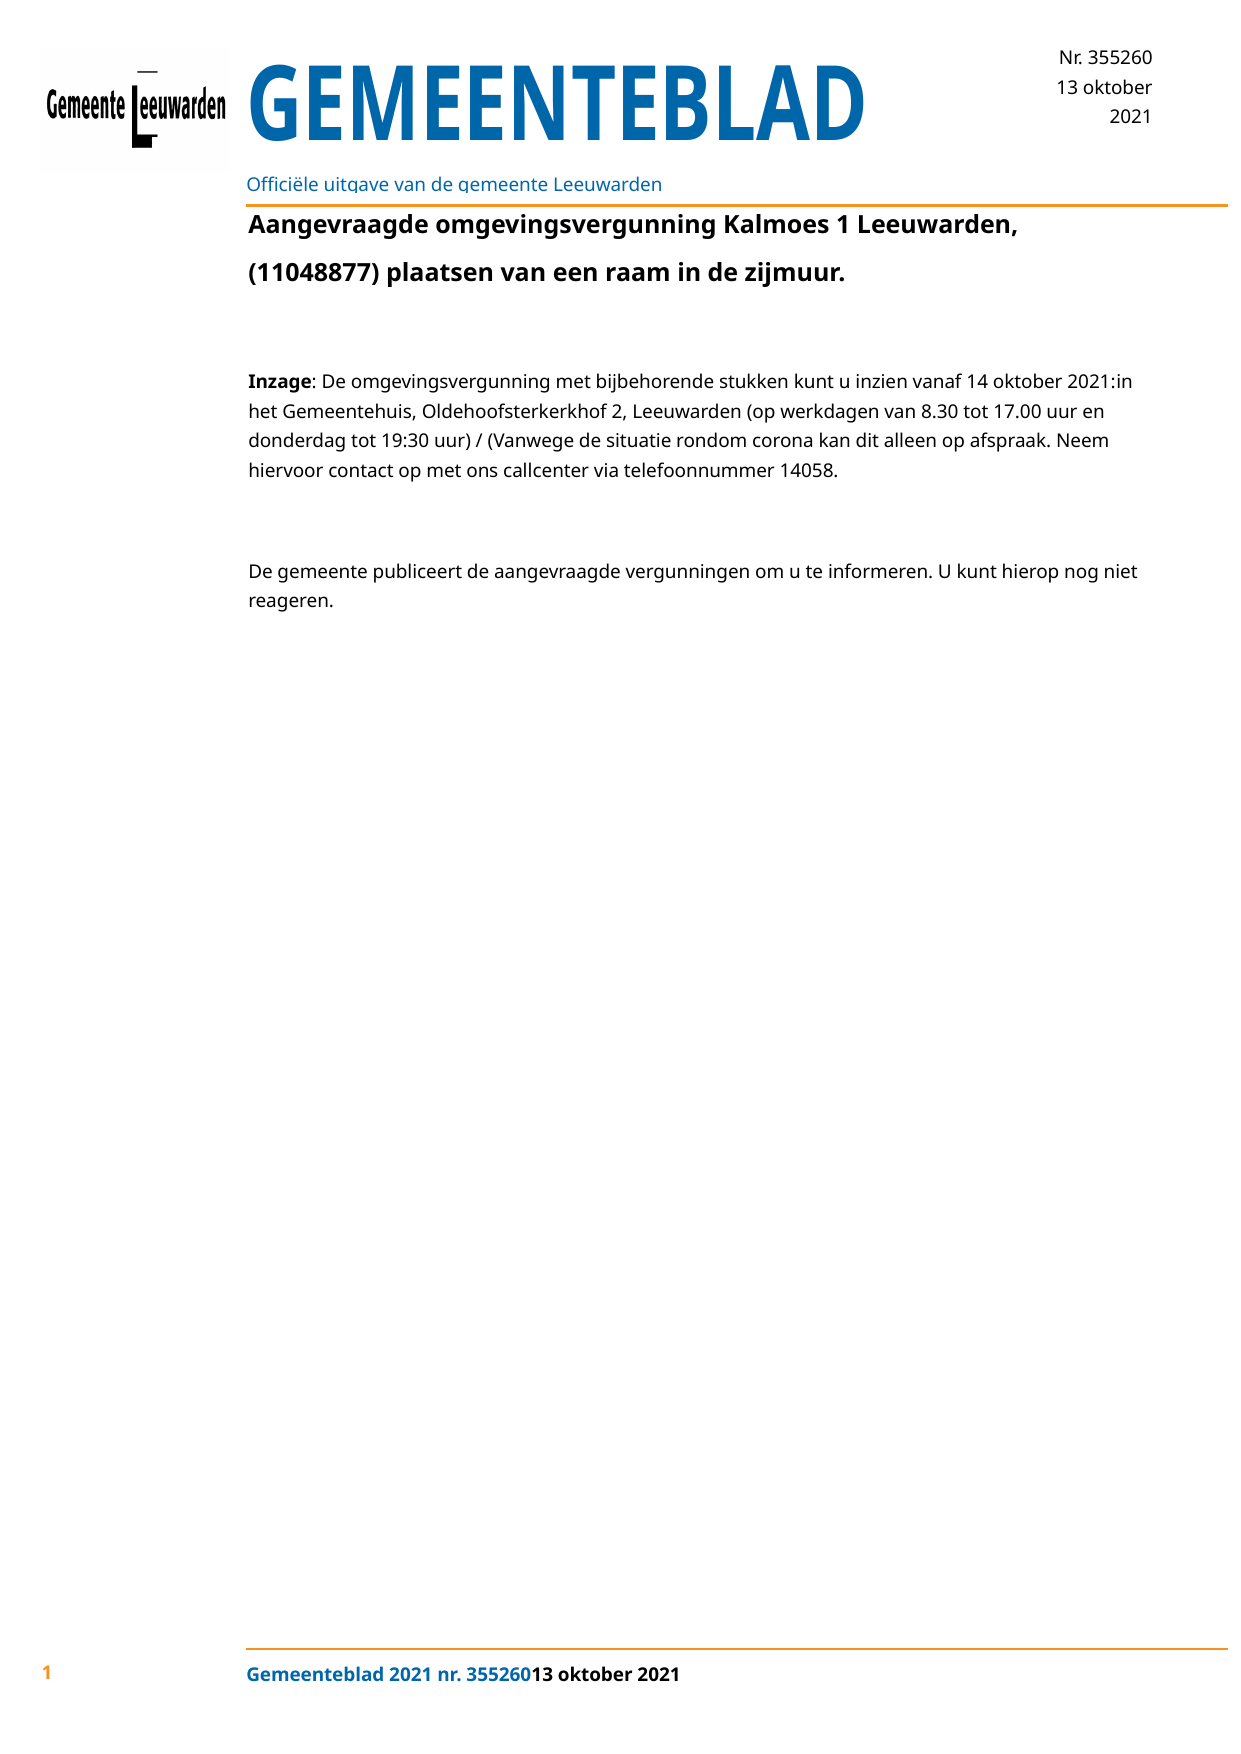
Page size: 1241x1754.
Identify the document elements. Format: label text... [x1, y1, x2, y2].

text Inzage: De omgevingsvergunning met bijbehorende stukken kunt u inzien vanaf 14 oktober 2021:in het Gemeentehuis, Oldehoofsterkerkhof 2, Leeuwarden (op werkdagen van 8.30 tot 17.00 uur en donderdag tot 19:30 uur) / (Vanwege de situatie rondom corona kan dit alleen op afspraak. Neem hiervoor contact op met ons callcenter via telefoonnummer 14058. [248, 368, 1152, 483]
text De gemeente publiceert de aangevraagde vergunningen om u te informeren. U kunt hierop nog niet reageren. [248, 558, 1152, 613]
picture [41, 47, 231, 172]
text Aangevraagde omgevingsvergunning Kalmoes 1 Leeuwarden, (11048877) plaatsen van een raam in de zijmuur. [248, 207, 1152, 288]
